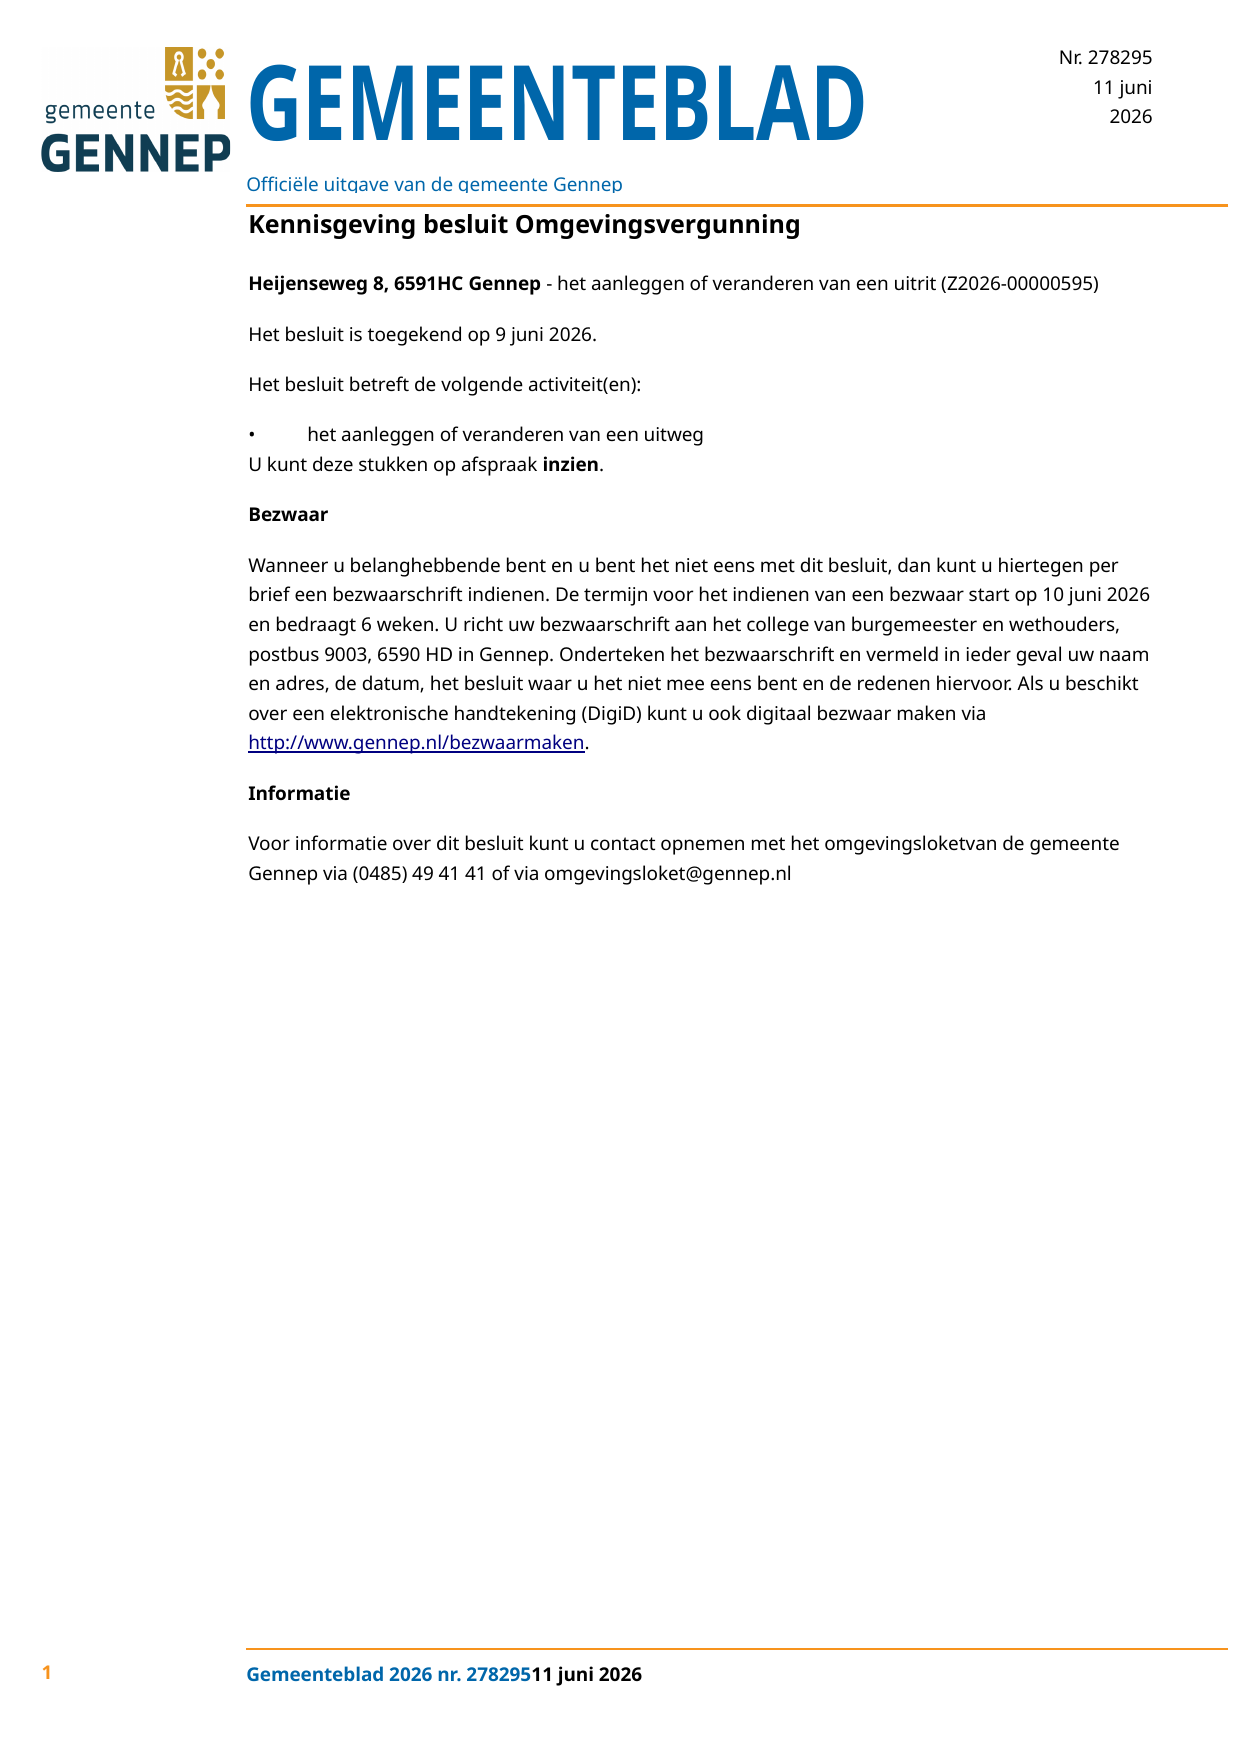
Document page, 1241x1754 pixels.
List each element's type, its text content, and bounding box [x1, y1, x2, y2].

picture [41, 47, 231, 172]
list het aanleggen of veranderen van een uitweg [248, 422, 1152, 447]
text Het besluit betreft de volgende activiteit(en): [248, 371, 1152, 397]
text U kunt deze stukken op afspraak inzien. [248, 451, 1152, 477]
text Voor informatie over dit besluit kunt u contact opnemen met het omgevingsloketvan de gemeente Gennep via (0485) 49 41 41 of via omgevingsloket@gennep.nl [248, 830, 1152, 886]
text Kennisgeving besluit Omgevingsvergunning [248, 207, 1152, 241]
text Wanneer u belanghebbende bent en u bent het niet eens met dit besluit, dan kunt u hiertegen per brief een bezwaarschrift indienen. De termijn voor het indienen van een bezwaar start op 10 juni 2026 en bedraagt 6 weken. U richt uw bezwaarschrift aan het college van burgemeester en wethouders, postbus 9003, 6590 HD in Gennep. Onderteken het bezwaarschrift en vermeld in ieder geval uw naam en adres, de datum, het besluit waar u het niet mee eens bent en de redenen hiervoor. Als u beschikt over een elektronische handtekening (DigiD) kunt u ook digitaal bezwaar maken via http://www.gennep.nl/bezwaarmaken. [248, 552, 1152, 755]
text Bezwaar [248, 502, 1152, 527]
text Heijenseweg 8, 6591HC Gennep - het aanleggen of veranderen van een uitrit (Z2026-00000595) [248, 270, 1152, 296]
text Het besluit is toegekend op 9 juni 2026. [248, 321, 1152, 346]
text Informatie [248, 780, 1152, 806]
